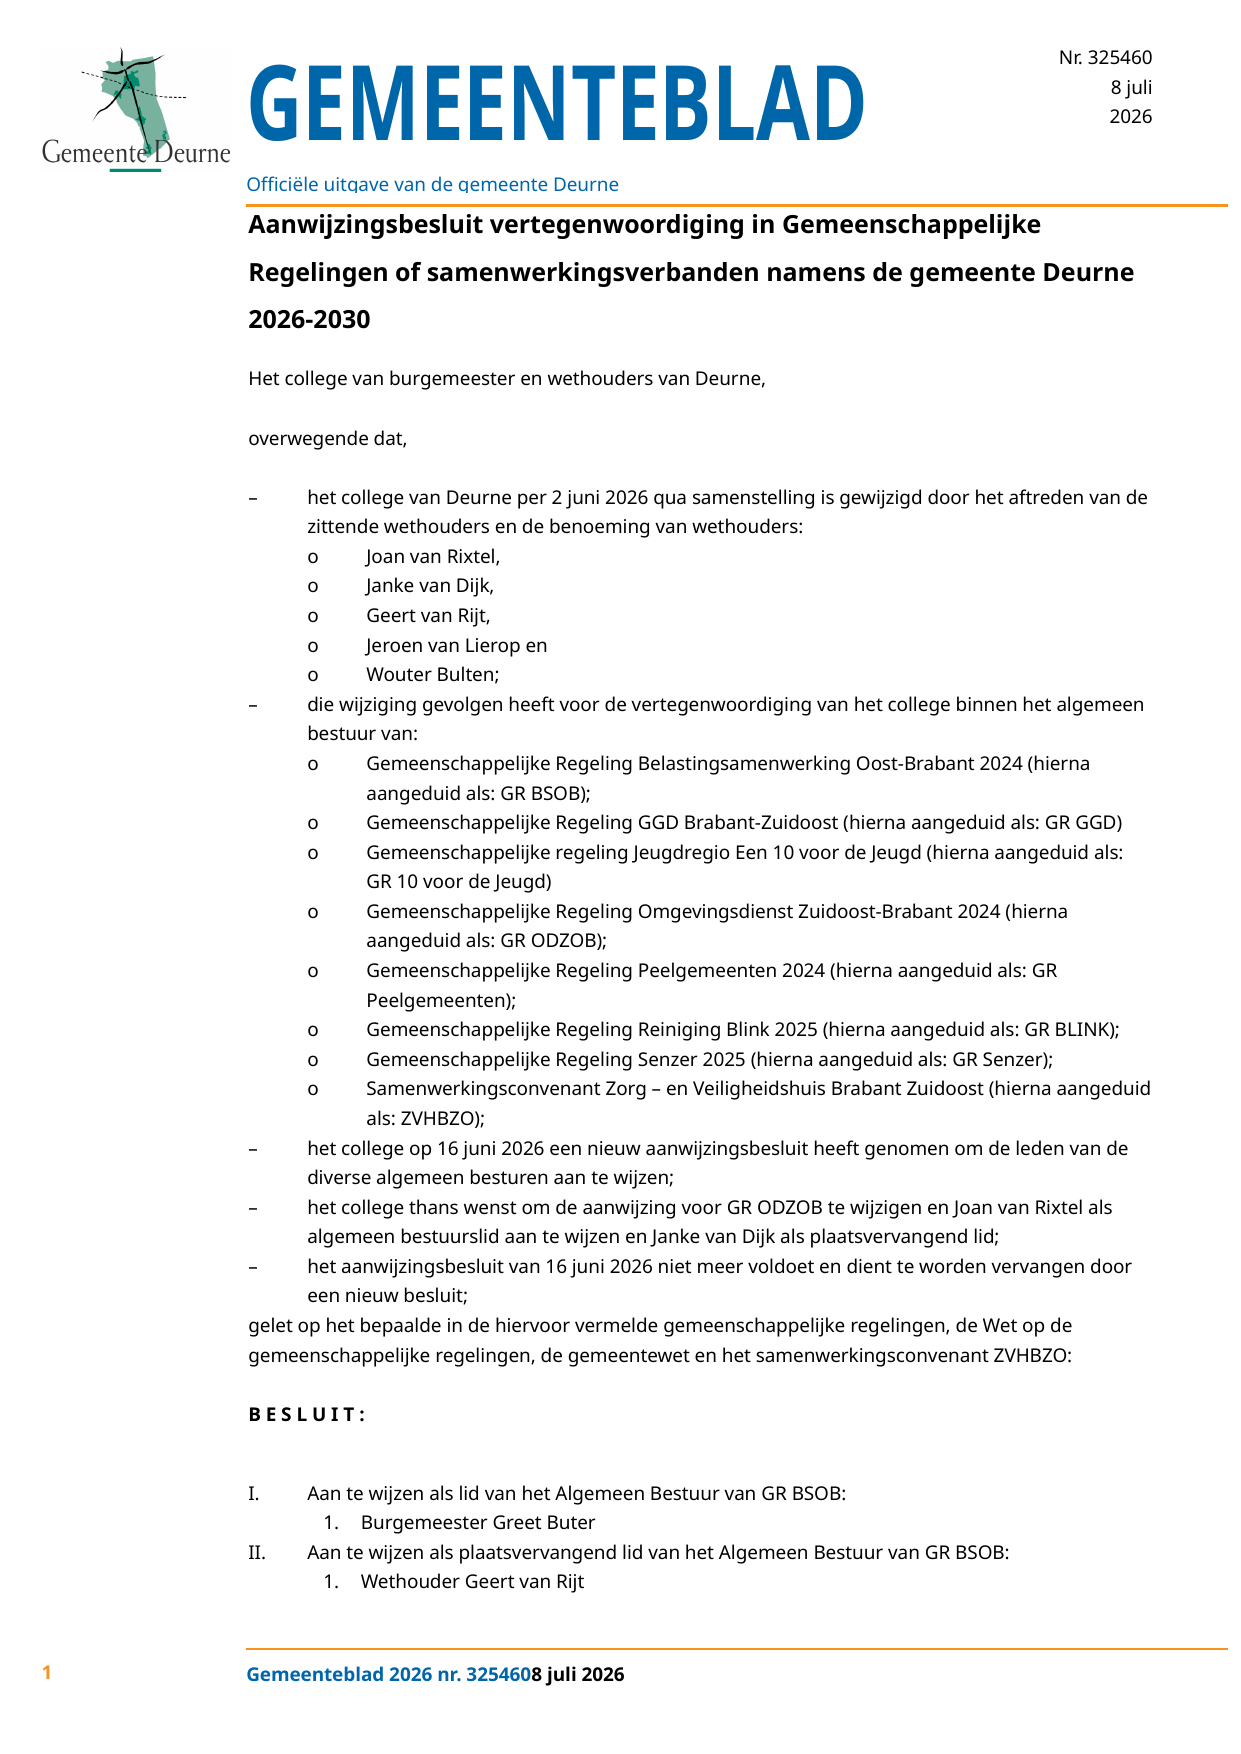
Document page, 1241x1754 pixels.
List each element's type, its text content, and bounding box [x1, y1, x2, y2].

list Janke van Dijk, [307, 573, 1152, 598]
text Aanwijzingsbesluit vertegenwoordiging in Gemeenschappelijke Regelingen of samenwerkingsverbanden namens de gemeente Deurne 2026-2030 [248, 207, 1152, 336]
list Gemeenschappelijke Regeling Belastingsamenwerking Oost-Brabant 2024 (hierna aangeduid als: GR BSOB); [307, 750, 1152, 805]
list het college thans wenst om de aanwijzing voor GR ODZOB te wijzigen en Joan van Rixtel als algemeen bestuurslid aan te wijzen en Janke van Dijk als plaatsvervangend lid; [248, 1194, 1152, 1249]
list Gemeenschappelijke Regeling Senzer 2025 (hierna aangeduid als: GR Senzer); [307, 1046, 1152, 1072]
list die wijziging gevolgen heeft voor de vertegenwoordiging van het college binnen het algemeen bestuur van: [248, 691, 1152, 746]
list Wethouder Geert van Rijt [323, 1568, 1152, 1594]
text B E S L U I T : [248, 1401, 1152, 1427]
list Geert van Rijt, [307, 602, 1152, 628]
list Joan van Rixtel, [307, 543, 1152, 569]
text Het college van burgemeester en wethouders van Deurne, [248, 366, 1152, 391]
list het aanwijzingsbesluit van 16 juni 2026 niet meer voldoet en dient te worden vervangen door een nieuw besluit; [248, 1253, 1152, 1308]
list Aan te wijzen als plaatsvervangend lid van het Algemeen Bestuur van GR BSOB: [248, 1539, 1152, 1565]
picture [41, 47, 231, 172]
list Aan te wijzen als lid van het Algemeen Bestuur van GR BSOB: [248, 1480, 1152, 1506]
list Gemeenschappelijke Regeling Omgevingsdienst Zuidoost-Brabant 2024 (hierna aangeduid als: GR ODZOB); [307, 898, 1152, 953]
list het college van Deurne per 2 juni 2026 qua samenstelling is gewijzigd door het aftreden van de zittende wethouders en de benoeming van wethouders: [248, 484, 1152, 539]
list Gemeenschappelijke Regeling GGD Brabant-Zuidoost (hierna aangeduid als: GR GGD) [307, 809, 1152, 835]
list Burgemeester Greet Buter [323, 1509, 1152, 1535]
list Gemeenschappelijke Regeling Peelgemeenten 2024 (hierna aangeduid als: GR Peelgemeenten); [307, 957, 1152, 1012]
text overwegende dat, [248, 425, 1152, 450]
list het college op 16 juni 2026 een nieuw aanwijzingsbesluit heeft genomen om de leden van de diverse algemeen besturen aan te wijzen; [248, 1135, 1152, 1190]
text gelet op het bepaalde in de hiervoor vermelde gemeenschappelijke regelingen, de Wet op de gemeenschappelijke regelingen, de gemeentewet en het samenwerkingsconvenant ZVHBZO: [248, 1312, 1152, 1367]
list Samenwerkingsconvenant Zorg – en Veiligheidshuis Brabant Zuidoost (hierna aangeduid als: ZVHBZO); [307, 1076, 1152, 1131]
list Jeroen van Lierop en [307, 632, 1152, 657]
list Wouter Bulten; [307, 661, 1152, 687]
list Gemeenschappelijke Regeling Reiniging Blink 2025 (hierna aangeduid als: GR BLINK); [307, 1016, 1152, 1042]
list Gemeenschappelijke regeling Jeugdregio Een 10 voor de Jeugd (hierna aangeduid als: GR 10 voor de Jeugd) [307, 839, 1152, 894]
